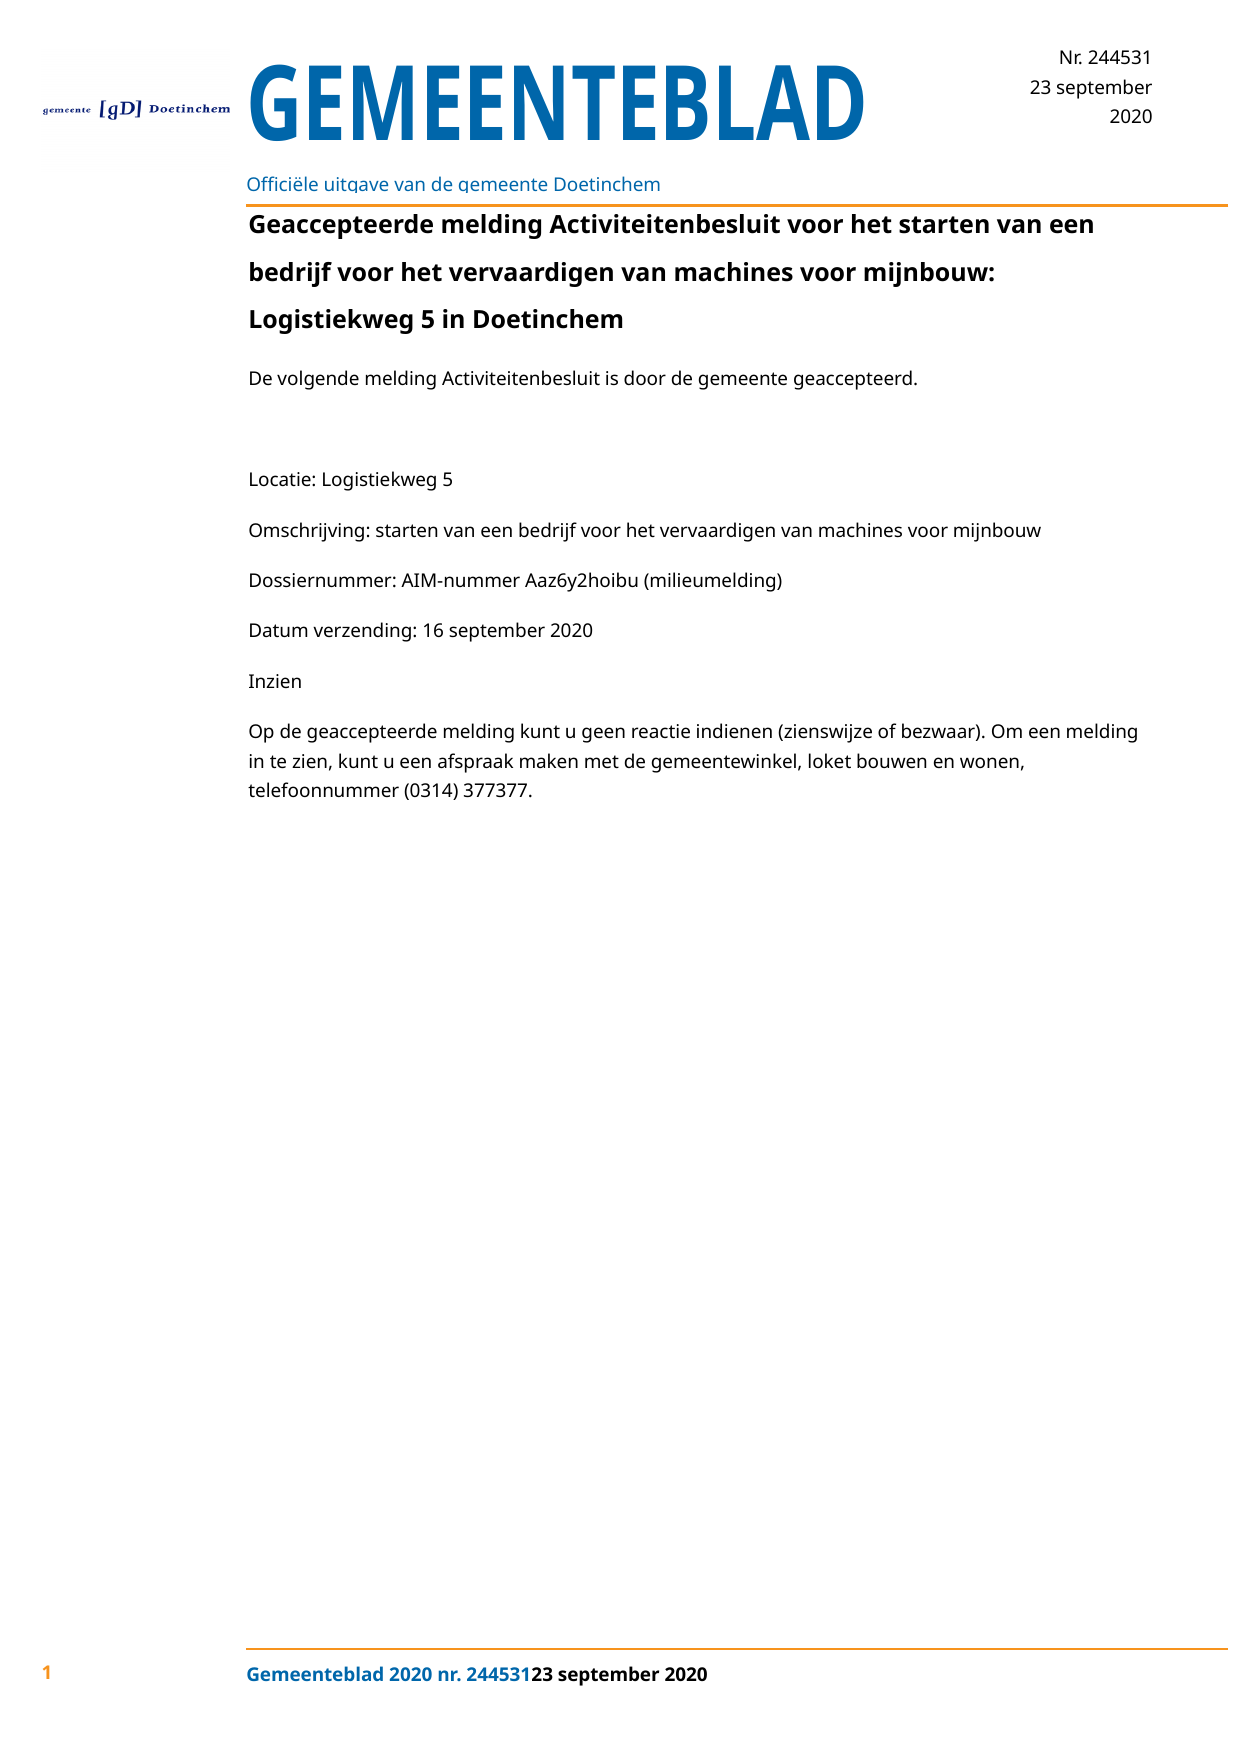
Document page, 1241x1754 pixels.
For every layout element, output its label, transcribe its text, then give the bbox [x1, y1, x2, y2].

text Op de geaccepteerde melding kunt u geen reactie indienen (zienswijze of bezwaar). Om een melding in te zien, kunt u een afspraak maken met de gemeentewinkel, loket bouwen en wonen, telefoonnummer (0314) 377377. [248, 718, 1152, 803]
text Datum verzending: 16 september 2020 [248, 618, 1152, 643]
picture [41, 47, 231, 172]
text Inzien [248, 668, 1152, 694]
text De volgende melding Activiteitenbesluit is door de gemeente geaccepteerd. [248, 366, 1152, 391]
text Geaccepteerde melding Activiteitenbesluit voor het starten van een bedrijf voor het vervaardigen van machines voor mijnbouw: Logistiekweg 5 in Doetinchem [248, 207, 1152, 336]
text Dossiernummer: AIM-nummer Aaz6y2hoibu (milieumelding) [248, 567, 1152, 593]
text Omschrijving: starten van een bedrijf voor het vervaardigen van machines voor mijnbouw [248, 517, 1152, 542]
text Locatie: Logistiekweg 5 [248, 466, 1152, 492]
